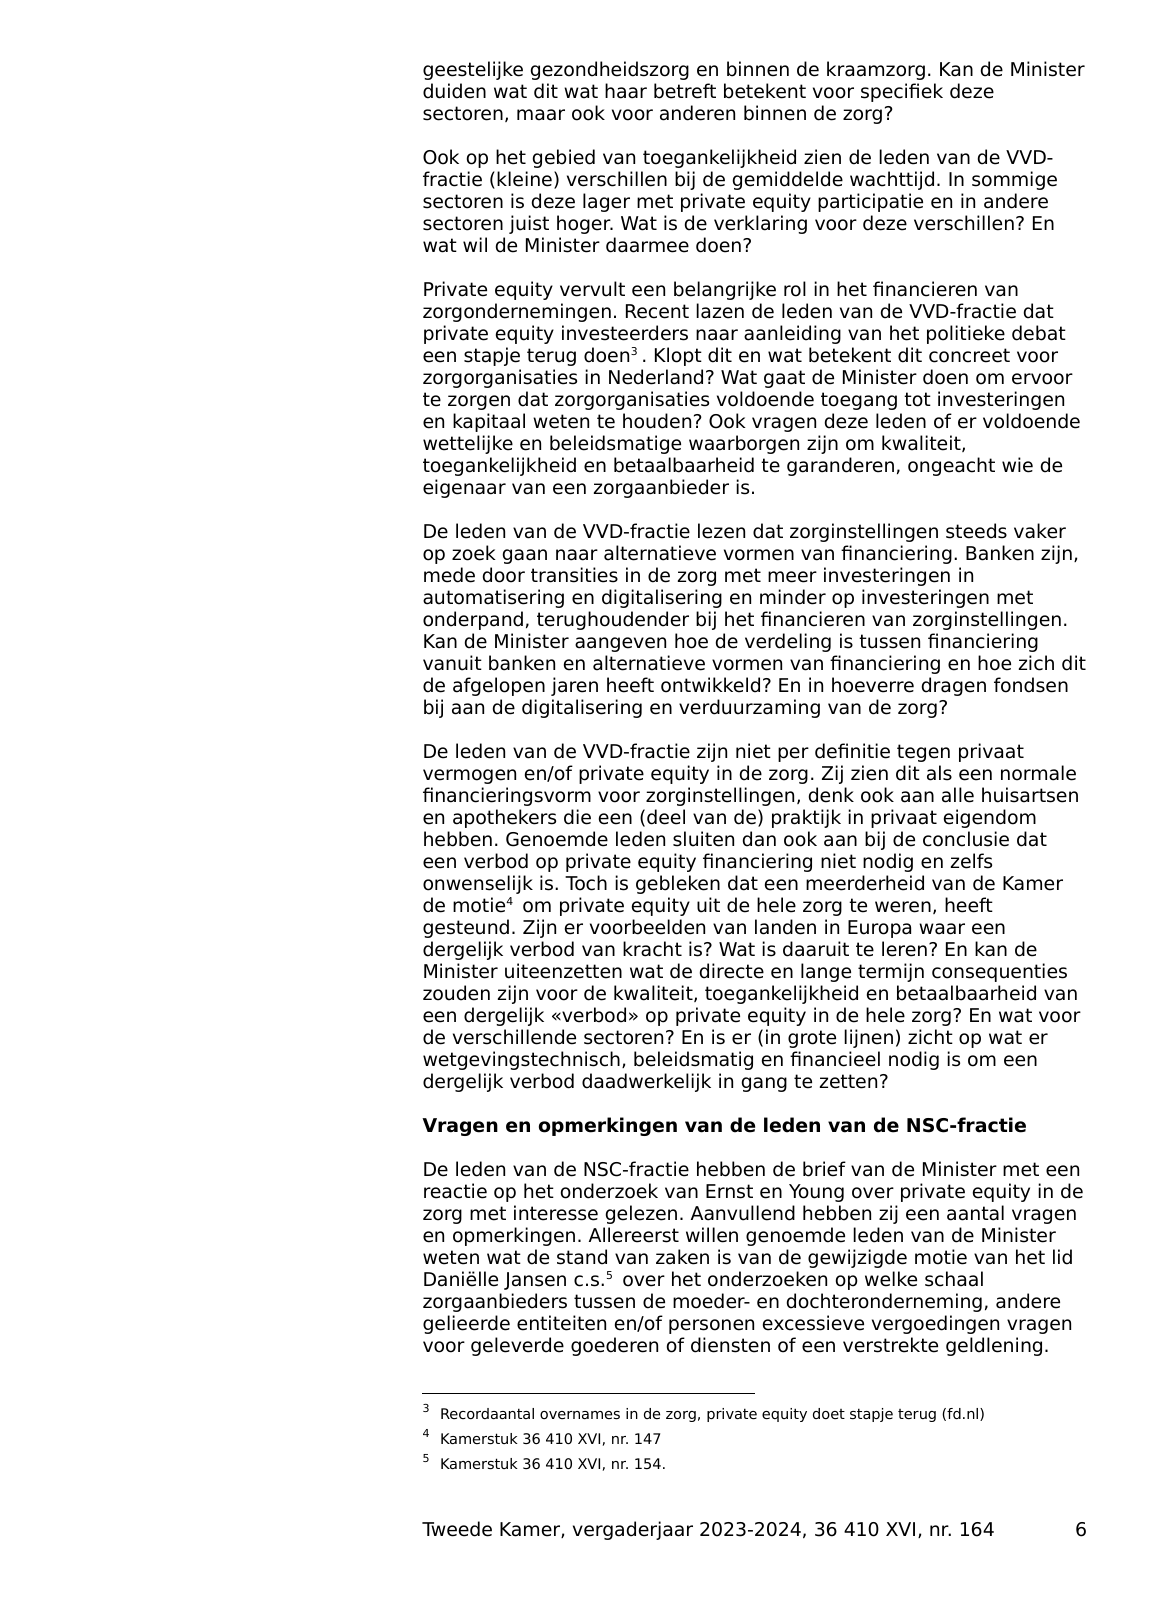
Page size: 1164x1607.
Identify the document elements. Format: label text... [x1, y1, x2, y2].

text De leden van de VVD-fractie lezen dat zorginstellingen steeds vaker op zoek gaan naar alternatieve vormen van financiering. Banken zijn, mede door transities in de zorg met meer investeringen in automatisering en digitalisering en minder op investeringen met onderpand, terughoudender bij het financieren van zorginstellingen. Kan de Minister aangeven hoe de verdeling is tussen financiering vanuit banken en alternatieve vormen van financiering en hoe zich dit de afgelopen jaren heeft ontwikkeld? En in hoeverre dragen fondsen bij aan de digitalisering en verduurzaming van de zorg? [422, 521, 1087, 719]
text De leden van de VVD-fractie zijn niet per definitie tegen privaat vermogen en/of private equity in de zorg. Zij zien dit als een normale financieringsvorm voor zorginstellingen, denk ook aan alle huisartsen en apothekers die een (deel van de) praktijk in privaat eigendom hebben. Genoemde leden sluiten dan ook aan bij de conclusie dat een verbod op private equity financiering niet nodig en zelfs onwenselijk is. Toch is gebleken dat een meerderheid van de Kamer de motie om private equity uit de hele zorg te weren, heeft gesteund. Zijn er voorbeelden van landen in Europa waar een dergelijk verbod van kracht is? Wat is daaruit te leren? En kan de Minister uiteenzetten wat de directe en lange termijn consequenties zouden zijn voor de kwaliteit, toegankelijkheid en betaalbaarheid van een dergelijk «verbod» op private equity in de hele zorg? En wat voor de verschillende sectoren? En is er (in grote lijnen) zicht op wat er wetgevingstechnisch, beleidsmatig en financieel nodig is om een dergelijk verbod daadwerkelijk in gang te zetten? [422, 741, 1087, 1093]
text Private equity vervult een belangrijke rol in het financieren van zorgondernemingen. Recent lazen de leden van de VVD-fractie dat private equity investeerders naar aanleiding van het politieke debat een stapje terug doen. Klopt dit en wat betekent dit concreet voor zorgorganisaties in Nederland? Wat gaat de Minister doen om ervoor te zorgen dat zorgorganisaties voldoende toegang tot investeringen en kapitaal weten te houden? Ook vragen deze leden of er voldoende wettelijke en beleidsmatige waarborgen zijn om kwaliteit, toegankelijkheid en betaalbaarheid te garanderen, ongeacht wie de eigenaar van een zorgaanbieder is. [422, 279, 1087, 499]
text geestelijke gezondheidszorg en binnen de kraamzorg. Kan de Minister duiden wat dit wat haar betreft betekent voor specifiek deze sectoren, maar ook voor anderen binnen de zorg? [422, 59, 1087, 125]
text De leden van de NSC-fractie hebben de brief van de Minister met een reactie op het onderzoek van Ernst en Young over private equity in de zorg met interesse gelezen. Aanvullend hebben zij een aantal vragen en opmerkingen. Allereerst willen genoemde leden van de Minister weten wat de stand van zaken is van de gewijzigde motie van het lid Daniëlle Jansen c.s. over het onderzoeken op welke schaal zorgaanbieders tussen de moeder- en dochteronderneming, andere gelieerde entiteiten en/of personen excessieve vergoedingen vragen voor geleverde goederen of diensten of een verstrekte geldlening. [422, 1159, 1087, 1357]
text Kamerstuk 36 410 XVI, nr. 154. [422, 1452, 1087, 1474]
subtitle Vragen en opmerkingen van de leden van de NSC-fractie [422, 1115, 1087, 1137]
text Kamerstuk 36 410 XVI, nr. 147 [422, 1427, 1087, 1449]
text Ook op het gebied van toegankelijkheid zien de leden van de VVD-fractie (kleine) verschillen bij de gemiddelde wachttijd. In sommige sectoren is deze lager met private equity participatie en in andere sectoren juist hoger. Wat is de verklaring voor deze verschillen? En wat wil de Minister daarmee doen? [422, 147, 1087, 257]
text Recordaantal overnames in de zorg, private equity doet stapje terug (fd.nl) [422, 1402, 1087, 1424]
